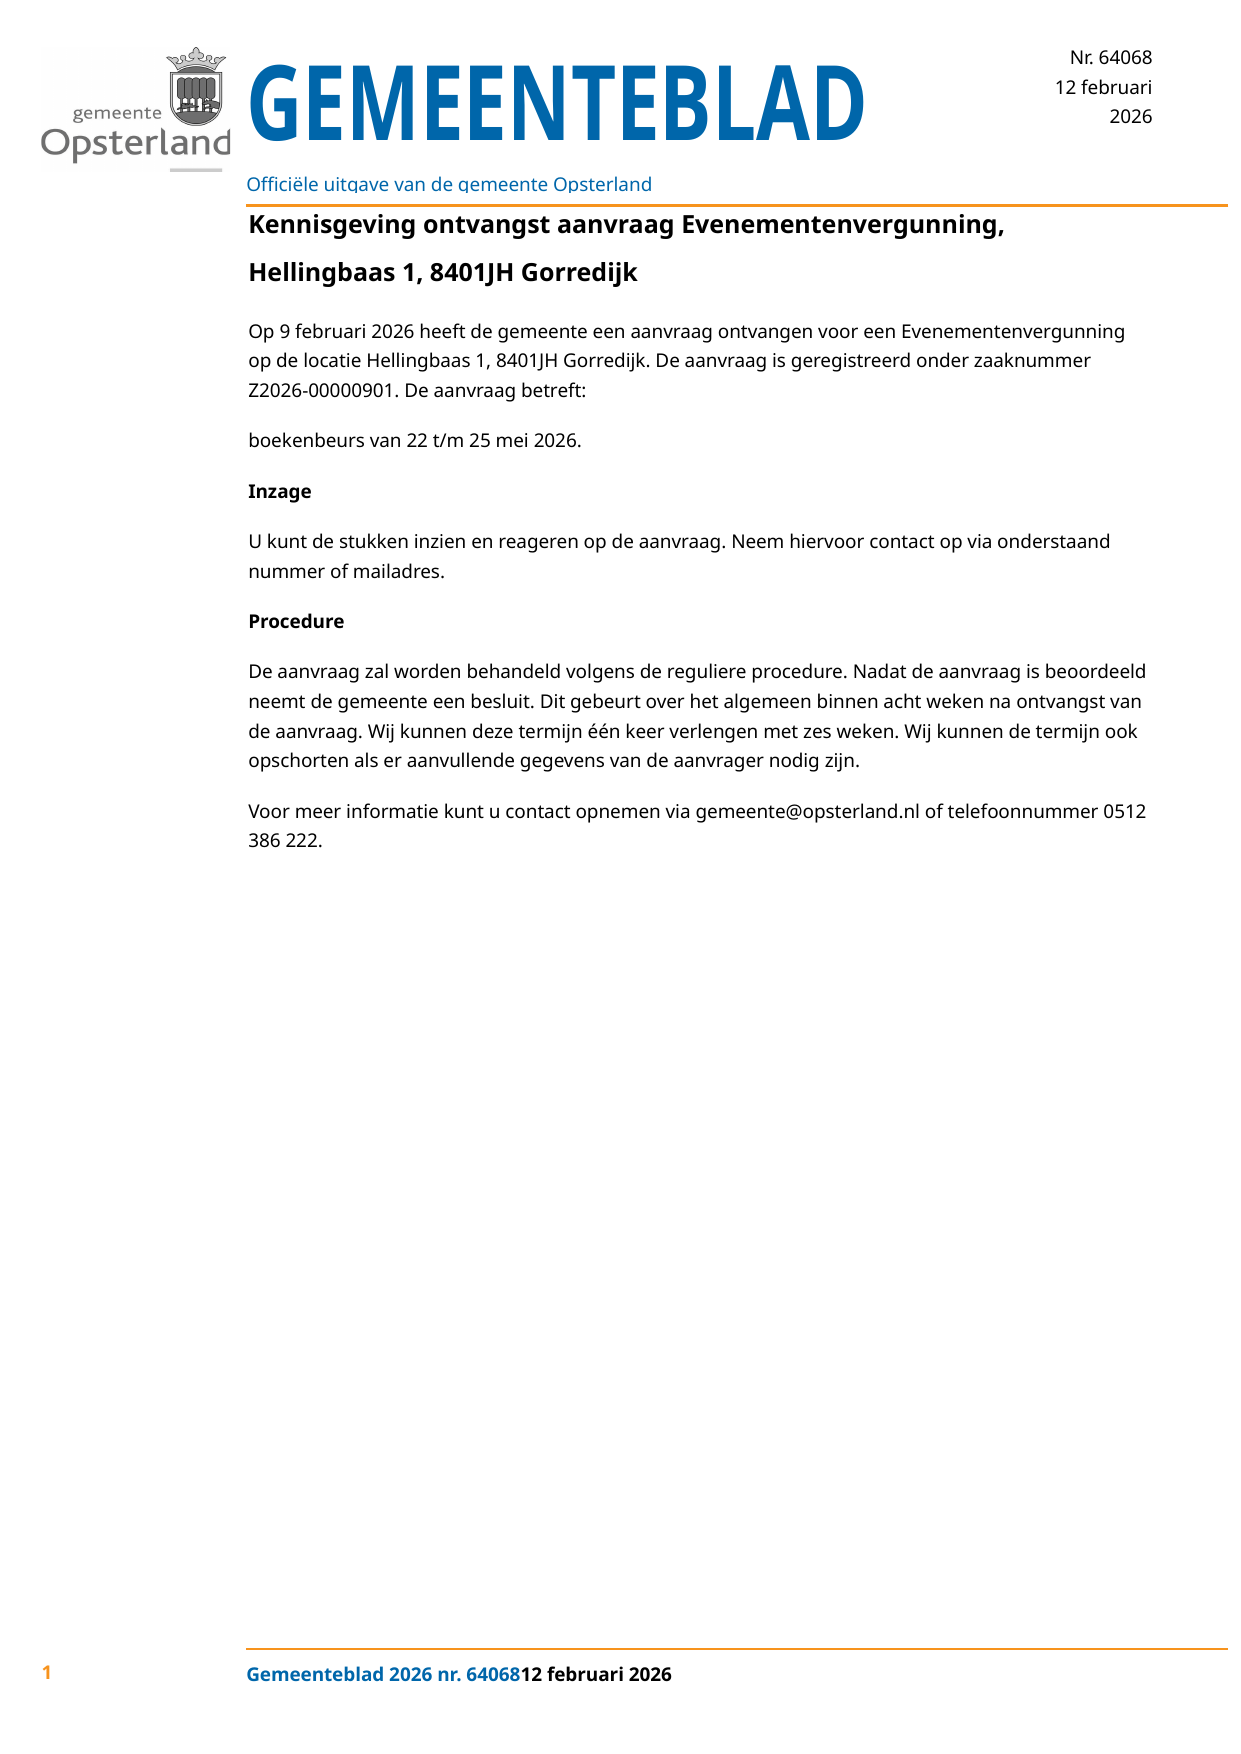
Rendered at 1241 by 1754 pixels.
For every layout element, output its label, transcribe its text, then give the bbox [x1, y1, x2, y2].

text boekenbeurs van 22 t/m 25 mei 2026. [248, 427, 1152, 453]
text De aanvraag zal worden behandeld volgens de reguliere procedure. Nadat de aanvraag is beoordeeld neemt de gemeente een besluit. Dit gebeurt over het algemeen binnen acht weken na ontvangst van de aanvraag. Wij kunnen deze termijn één keer verlengen met zes weken. Wij kunnen de termijn ook opschorten als er aanvullende gegevens van de aanvrager nodig zijn. [248, 659, 1152, 773]
text Procedure [248, 608, 1152, 634]
text Voor meer informatie kunt u contact opnemen via gemeente@opsterland.nl of telefoonnummer 0512 386 222. [248, 798, 1152, 853]
text Op 9 februari 2026 heeft de gemeente een aanvraag ontvangen voor een Evenementenvergunning op de locatie Hellingbaas 1, 8401JH Gorredijk. De aanvraag is geregistreerd onder zaaknummer Z2026-00000901. De aanvraag betreft: [248, 318, 1152, 403]
text Kennisgeving ontvangst aanvraag Evenementenvergunning, Hellingbaas 1, 8401JH Gorredijk [248, 207, 1152, 288]
text Inzage [248, 478, 1152, 504]
picture [41, 47, 231, 172]
text U kunt de stukken inzien en reageren op de aanvraag. Neem hiervoor contact op via onderstaand nummer of mailadres. [248, 528, 1152, 584]
